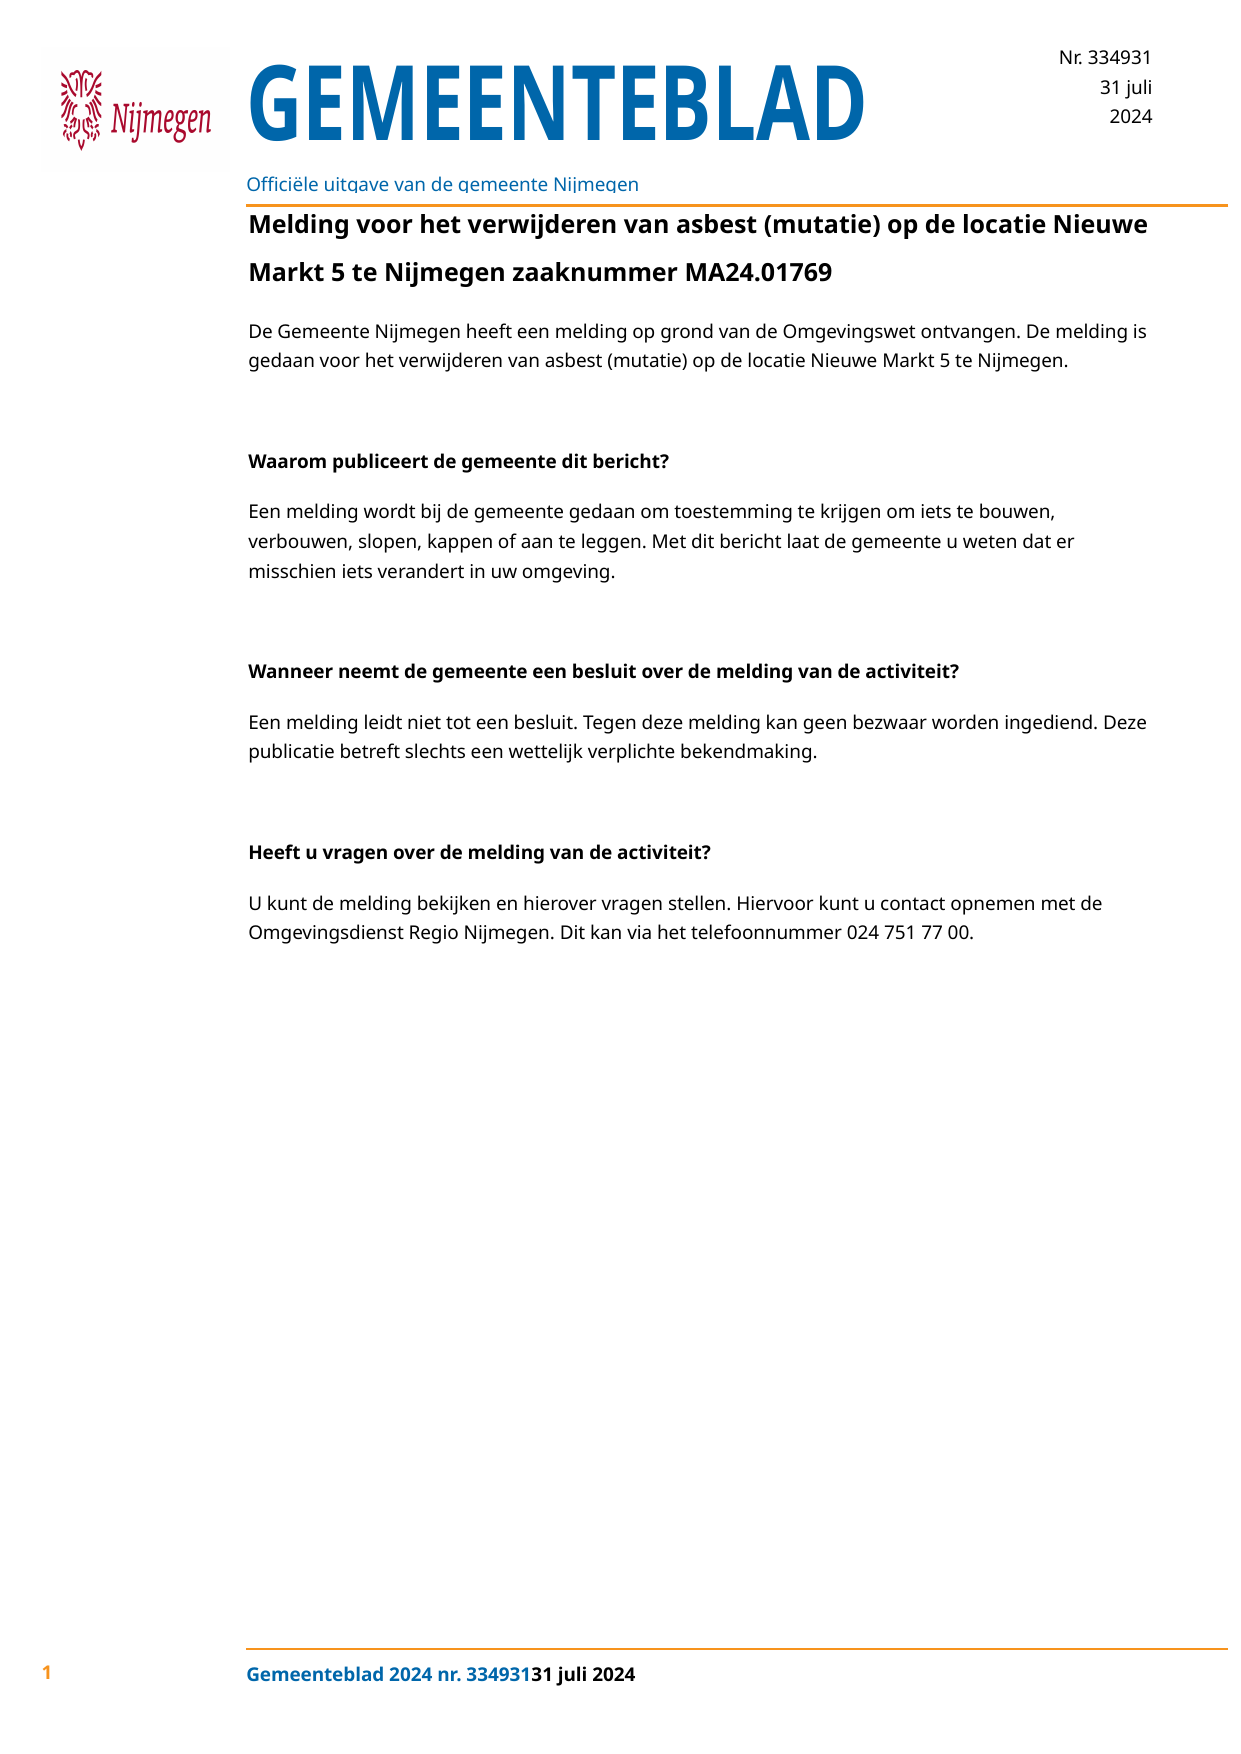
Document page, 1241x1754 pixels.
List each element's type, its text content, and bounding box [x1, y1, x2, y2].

picture [41, 47, 231, 172]
text U kunt de melding bekijken en hierover vragen stellen. Hiervoor kunt u contact opnemen met de Omgevingsdienst Regio Nijmegen. Dit kan via het telefoonnummer 024 751 77 00. [248, 890, 1152, 945]
text Een melding leidt niet tot een besluit. Tegen deze melding kan geen bezwaar worden ingediend. Deze publicatie betreft slechts een wettelijk verplichte bekendmaking. [248, 709, 1152, 764]
text Heeft u vragen over de melding van de activiteit? [248, 839, 1152, 865]
text De Gemeente Nijmegen heeft een melding op grond van de Omgevingswet ontvangen. De melding is gedaan voor het verwijderen van asbest (mutatie) op de locatie Nieuwe Markt 5 te Nijmegen. [248, 318, 1152, 373]
text Een melding wordt bij de gemeente gedaan om toestemming te krijgen om iets te bouwen, verbouwen, slopen, kappen of aan te leggen. Met dit bericht laat de gemeente u weten dat er misschien iets verandert in uw omgeving. [248, 499, 1152, 584]
text Waarom publiceert de gemeente dit bericht? [248, 448, 1152, 474]
text Wanneer neemt de gemeente een besluit over de melding van de activiteit? [248, 659, 1152, 684]
text Melding voor het verwijderen van asbest (mutatie) op de locatie Nieuwe Markt 5 te Nijmegen zaaknummer MA24.01769 [248, 207, 1152, 288]
